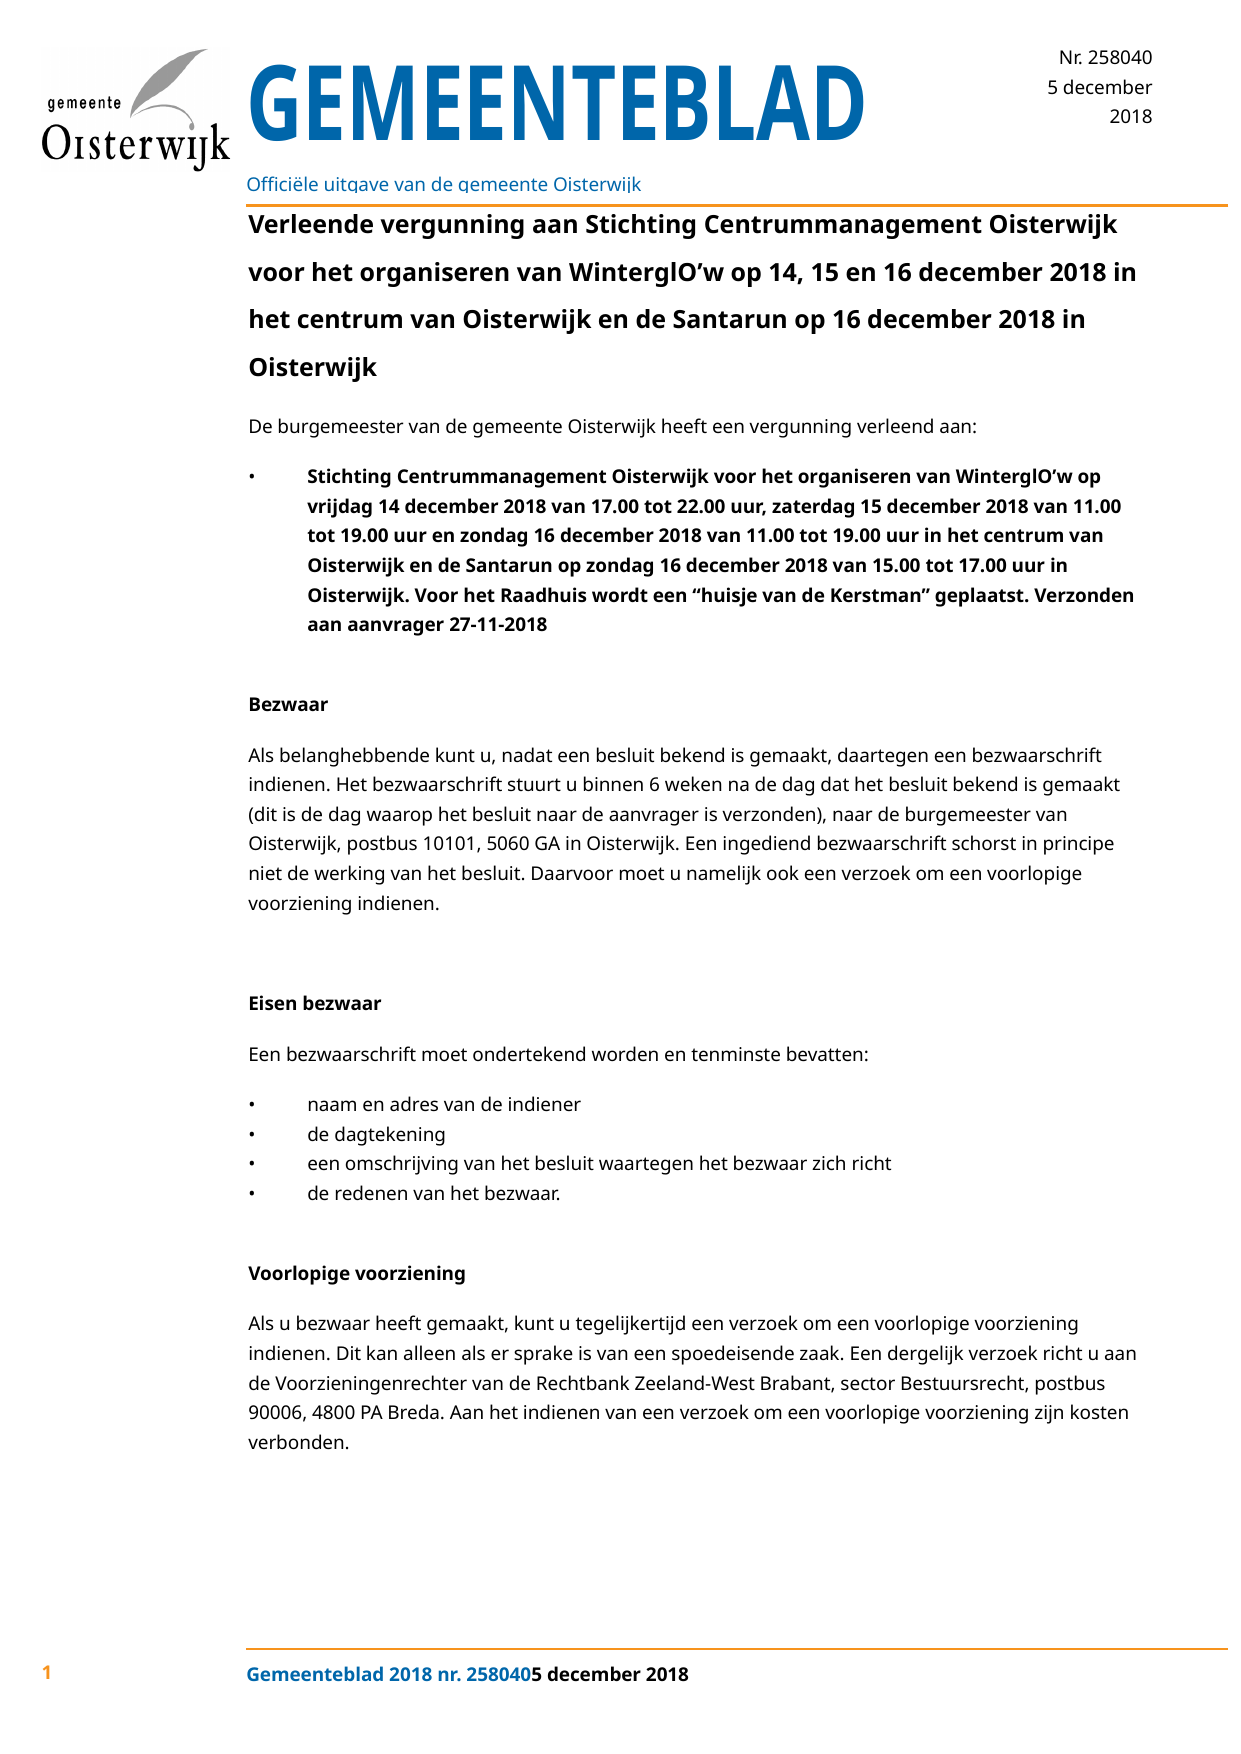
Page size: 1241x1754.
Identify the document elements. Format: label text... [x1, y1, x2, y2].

list de redenen van het bezwaar. [248, 1180, 1152, 1206]
text Een bezwaarschrift moet ondertekend worden en tenminste bevatten: [248, 1041, 1152, 1067]
text Eisen bezwaar [248, 991, 1152, 1016]
text Verleende vergunning aan Stichting Centrummanagement Oisterwijk voor het organiseren van WinterglO’w op 14, 15 en 16 december 2018 in het centrum van Oisterwijk en de Santarun op 16 december 2018 in Oisterwijk [248, 207, 1152, 384]
list een omschrijving van het besluit waartegen het bezwaar zich richt [248, 1151, 1152, 1176]
list Stichting Centrummanagement Oisterwijk voor het organiseren van WinterglO’w op vrijdag 14 december 2018 van 17.00 tot 22.00 uur, zaterdag 15 december 2018 van 11.00 tot 19.00 uur en zondag 16 december 2018 van 11.00 tot 19.00 uur in het centrum van Oisterwijk en de Santarun op zondag 16 december 2018 van 15.00 tot 17.00 uur in Oisterwijk. Voor het Raadhuis wordt een “huisje van de Kerstman” geplaatst. Verzonden aan aanvrager 27-11-2018 [248, 463, 1152, 637]
list naam en adres van de indiener [248, 1091, 1152, 1117]
text De burgemeester van de gemeente Oisterwijk heeft een vergunning verleend aan: [248, 413, 1152, 439]
list de dagtekening [248, 1121, 1152, 1147]
text Bezwaar [248, 691, 1152, 717]
text Voorlopige voorziening [248, 1260, 1152, 1286]
text Als belanghebbende kunt u, nadat een besluit bekend is gemaakt, daartegen een bezwaarschrift indienen. Het bezwaarschrift stuurt u binnen 6 weken na de dag dat het besluit bekend is gemaakt (dit is de dag waarop het besluit naar de aanvrager is verzonden), naar de burgemeester van Oisterwijk, postbus 10101, 5060 GA in Oisterwijk. Een ingediend bezwaarschrift schorst in principe niet de werking van het besluit. Daarvoor moet u namelijk ook een verzoek om een voorlopige voorziening indienen. [248, 742, 1152, 916]
picture [41, 47, 231, 172]
text Als u bezwaar heeft gemaakt, kunt u tegelijkertijd een verzoek om een voorlopige voorziening indienen. Dit kan alleen als er sprake is van een spoedeisende zaak. Een dergelijk verzoek richt u aan de Voorzieningenrechter van de Rechtbank Zeeland-West Brabant, sector Bestuursrecht, postbus 90006, 4800 PA Breda. Aan het indienen van een verzoek om een voorlopige voorziening zijn kosten verbonden. [248, 1311, 1152, 1455]
